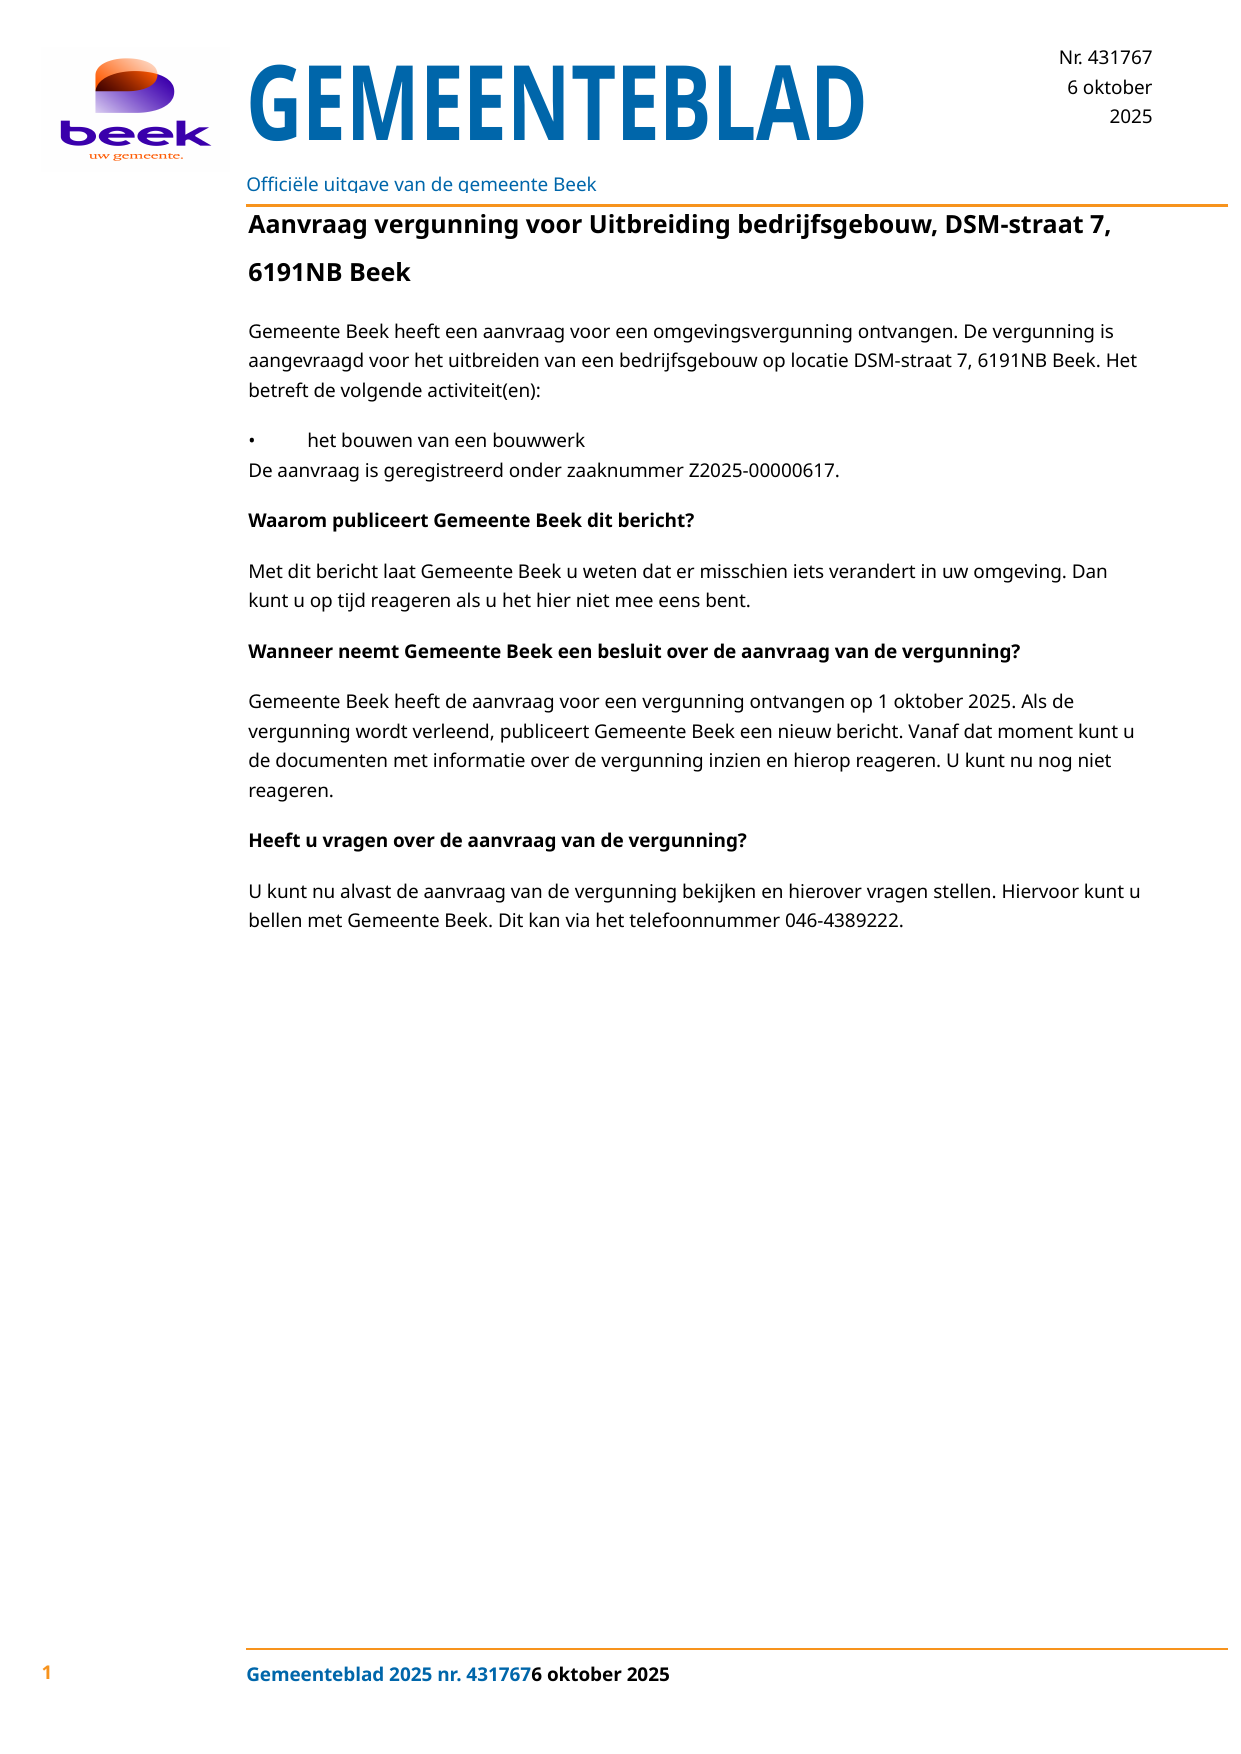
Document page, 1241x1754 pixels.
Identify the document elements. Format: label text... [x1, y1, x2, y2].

text Gemeente Beek heeft de aanvraag voor een vergunning ontvangen op 1 oktober 2025. Als de vergunning wordt verleend, publiceert Gemeente Beek een nieuw bericht. Vanaf dat moment kunt u de documenten met informatie over de vergunning inzien en hierop reageren. U kunt nu nog niet reageren. [248, 688, 1152, 803]
list het bouwen van een bouwwerk [248, 427, 1152, 453]
picture [41, 47, 231, 172]
text Waarom publiceert Gemeente Beek dit bericht? [248, 507, 1152, 533]
text Met dit bericht laat Gemeente Beek u weten dat er misschien iets verandert in uw omgeving. Dan kunt u op tijd reageren als u het hier niet mee eens bent. [248, 558, 1152, 613]
text De aanvraag is geregistreerd onder zaaknummer Z2025-00000617. [248, 457, 1152, 483]
text Gemeente Beek heeft een aanvraag voor een omgevingsvergunning ontvangen. De vergunning is aangevraagd voor het uitbreiden van een bedrijfsgebouw op locatie DSM-straat 7, 6191NB Beek. Het betreft de volgende activiteit(en): [248, 318, 1152, 403]
text Aanvraag vergunning voor Uitbreiding bedrijfsgebouw, DSM-straat 7, 6191NB Beek [248, 207, 1152, 288]
text U kunt nu alvast de aanvraag van de vergunning bekijken en hierover vragen stellen. Hiervoor kunt u bellen met Gemeente Beek. Dit kan via het telefoonnummer 046-4389222. [248, 878, 1152, 933]
text Wanneer neemt Gemeente Beek een besluit over de aanvraag van de vergunning? [248, 638, 1152, 664]
text Heeft u vragen over de aanvraag van de vergunning? [248, 827, 1152, 853]
